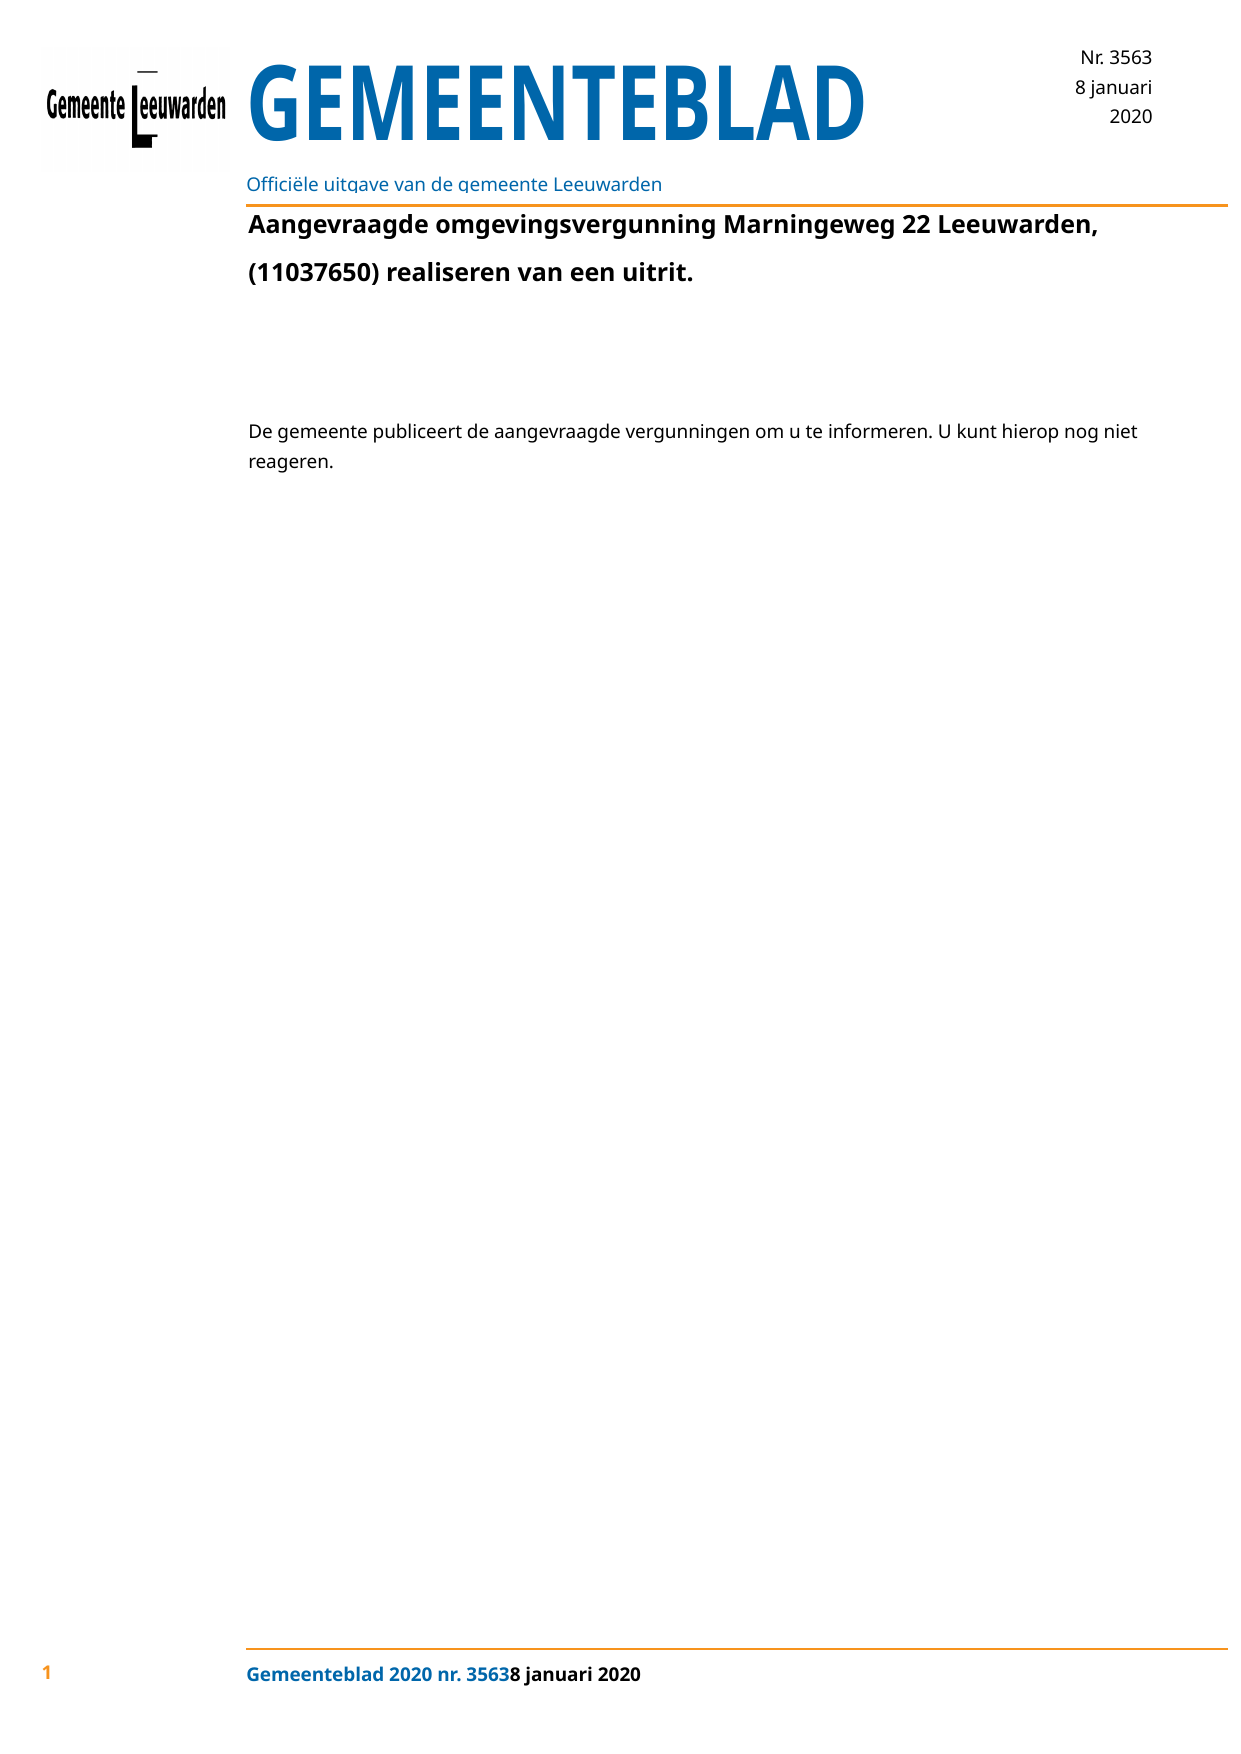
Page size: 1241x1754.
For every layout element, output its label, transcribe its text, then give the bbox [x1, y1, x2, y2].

text De gemeente publiceert de aangevraagde vergunningen om u te informeren. U kunt hierop nog niet reageren. [248, 419, 1152, 474]
text Aangevraagde omgevingsvergunning Marningeweg 22 Leeuwarden, (11037650) realiseren van een uitrit. [248, 207, 1152, 288]
picture [41, 47, 231, 172]
